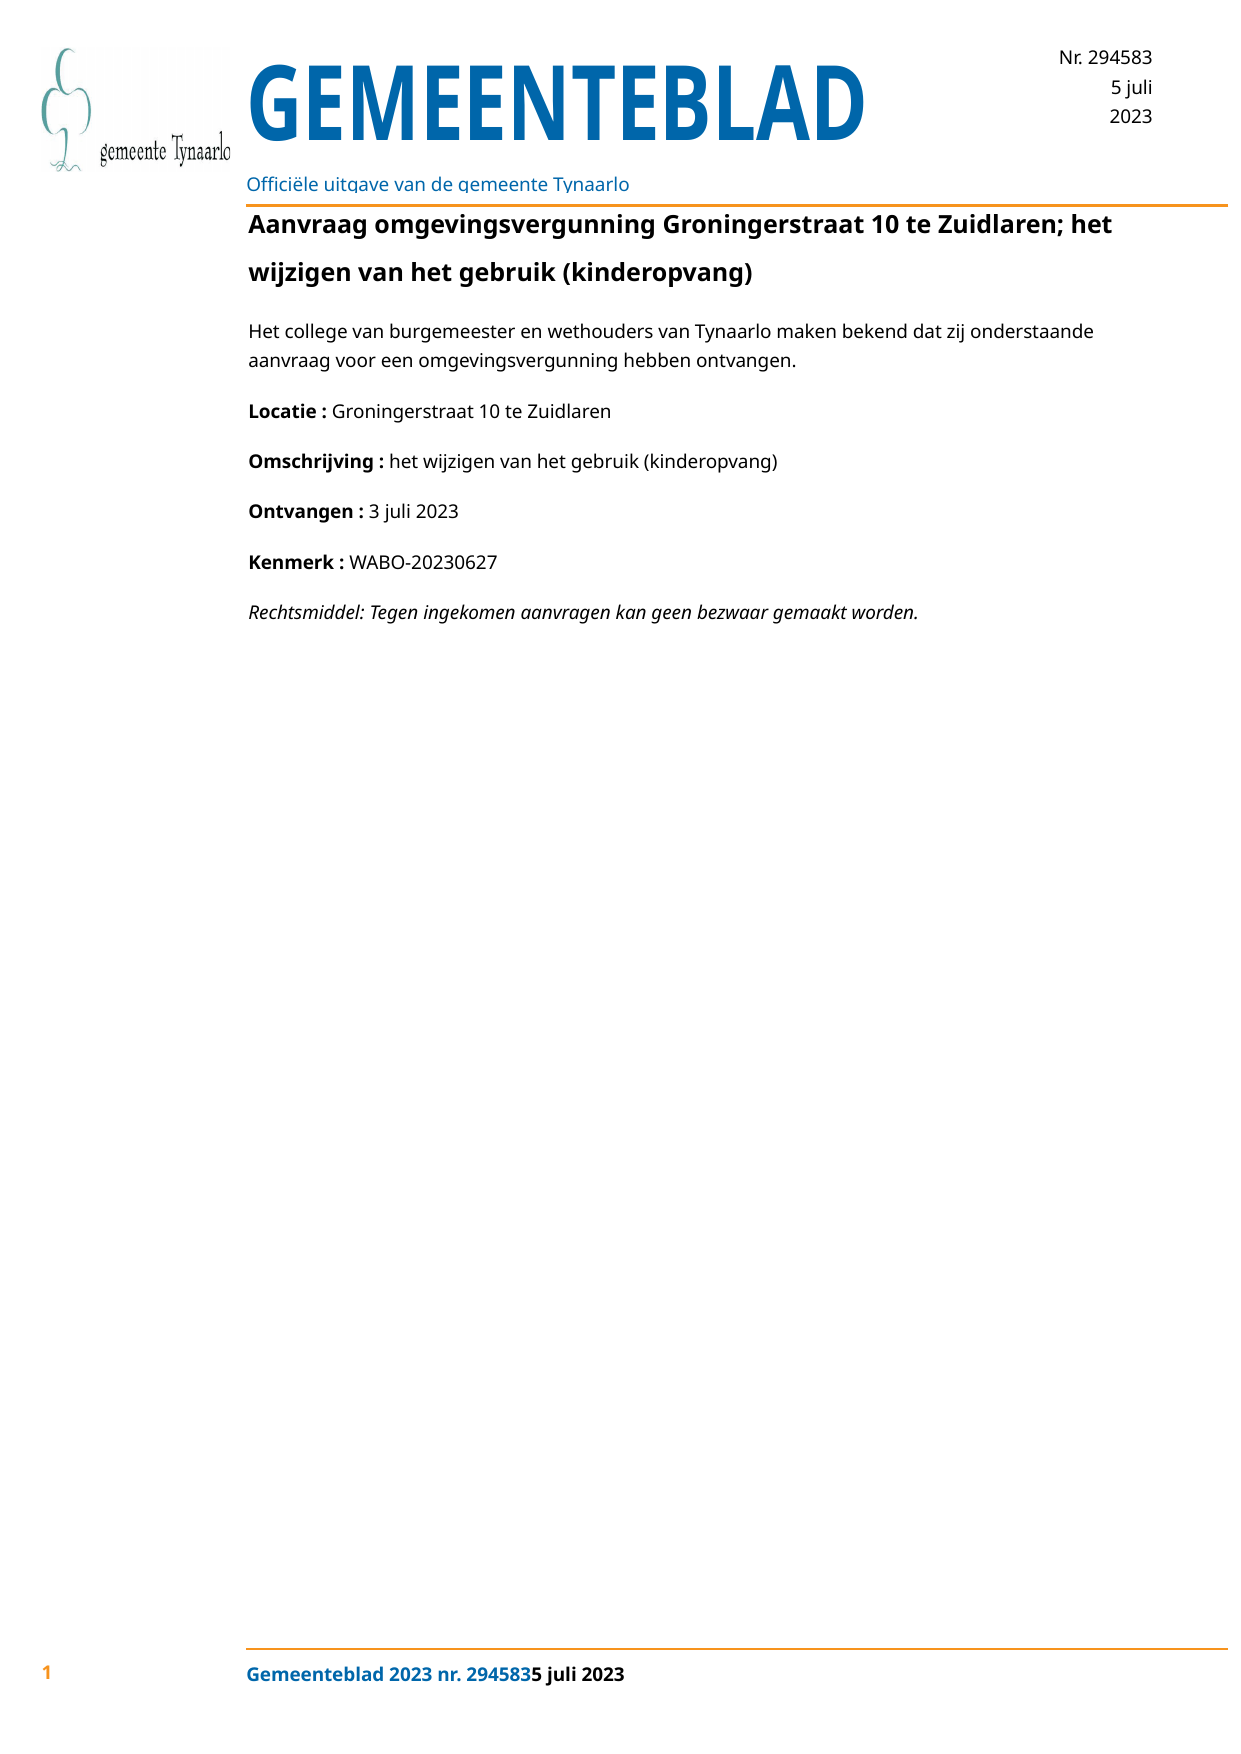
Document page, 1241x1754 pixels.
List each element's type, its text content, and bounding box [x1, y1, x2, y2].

picture [41, 47, 231, 172]
text Ontvangen : 3 juli 2023 [248, 499, 1152, 524]
text Omschrijving : het wijzigen van het gebruik (kinderopvang) [248, 448, 1152, 474]
text Kenmerk : WABO-20230627 [248, 549, 1152, 575]
text Aanvraag omgevingsvergunning Groningerstraat 10 te Zuidlaren; het wijzigen van het gebruik (kinderopvang) [248, 207, 1152, 288]
text Het college van burgemeester en wethouders van Tynaarlo maken bekend dat zij onderstaande aanvraag voor een omgevingsvergunning hebben ontvangen. [248, 318, 1152, 373]
text Rechtsmiddel: Tegen ingekomen aanvragen kan geen bezwaar gemaakt worden. [248, 599, 1152, 625]
text Locatie : Groningerstraat 10 te Zuidlaren [248, 398, 1152, 424]
